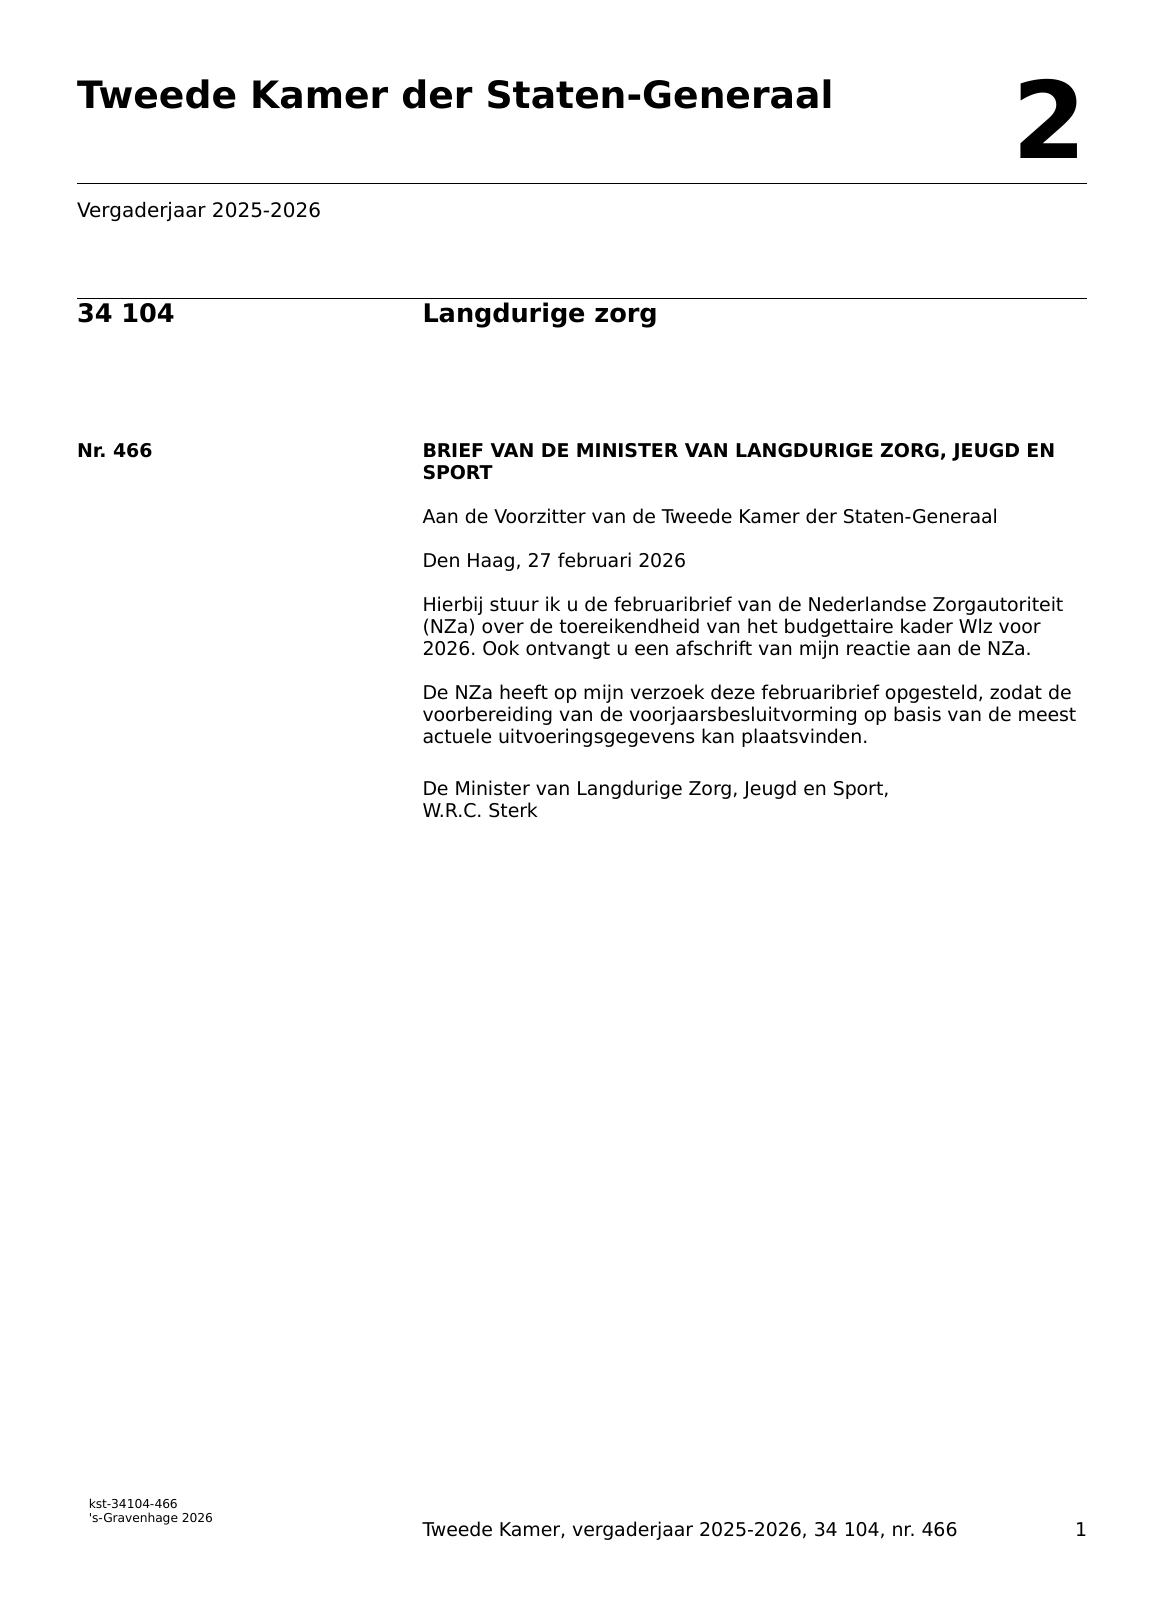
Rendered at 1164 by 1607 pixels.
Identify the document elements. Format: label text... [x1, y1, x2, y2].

text Aan de Voorzitter van de Tweede Kamer der Staten-Generaal [422, 506, 1087, 528]
text De Minister van Langdurige Zorg, Jeugd en Sport, W.R.C. Sterk [422, 778, 1087, 822]
subtitle Nr. 466 BRIEF VAN DE MINISTER VAN LANGDURIGE ZORG, JEUGD EN SPORT [77, 440, 1087, 484]
table_cell Vergaderjaar 2025-2026 [77, 184, 1087, 298]
text Den Haag, 27 februari 2026 [422, 550, 1087, 572]
text Hierbij stuur ik u de februaribrief van de Nederlandse Zorgautoriteit (NZa) over de toereikendheid van het budgettaire kader Wlz voor 2026. Ook ontvangt u een afschrift van mijn reactie aan de NZa. [422, 594, 1087, 660]
table_header 2 [886, 59, 1087, 183]
text kst-34104-466 [88, 1497, 323, 1511]
subtitle 34 104 Langdurige zorg [77, 299, 1087, 329]
text 's-Gravenhage 2026 [88, 1511, 323, 1525]
table_header Tweede Kamer der Staten-Generaal [77, 59, 886, 183]
text De NZa heeft op mijn verzoek deze februaribrief opgesteld, zodat de voorbereiding van de voorjaarsbesluitvorming op basis van de meest actuele uitvoeringsgegevens kan plaatsvinden. [422, 682, 1087, 748]
